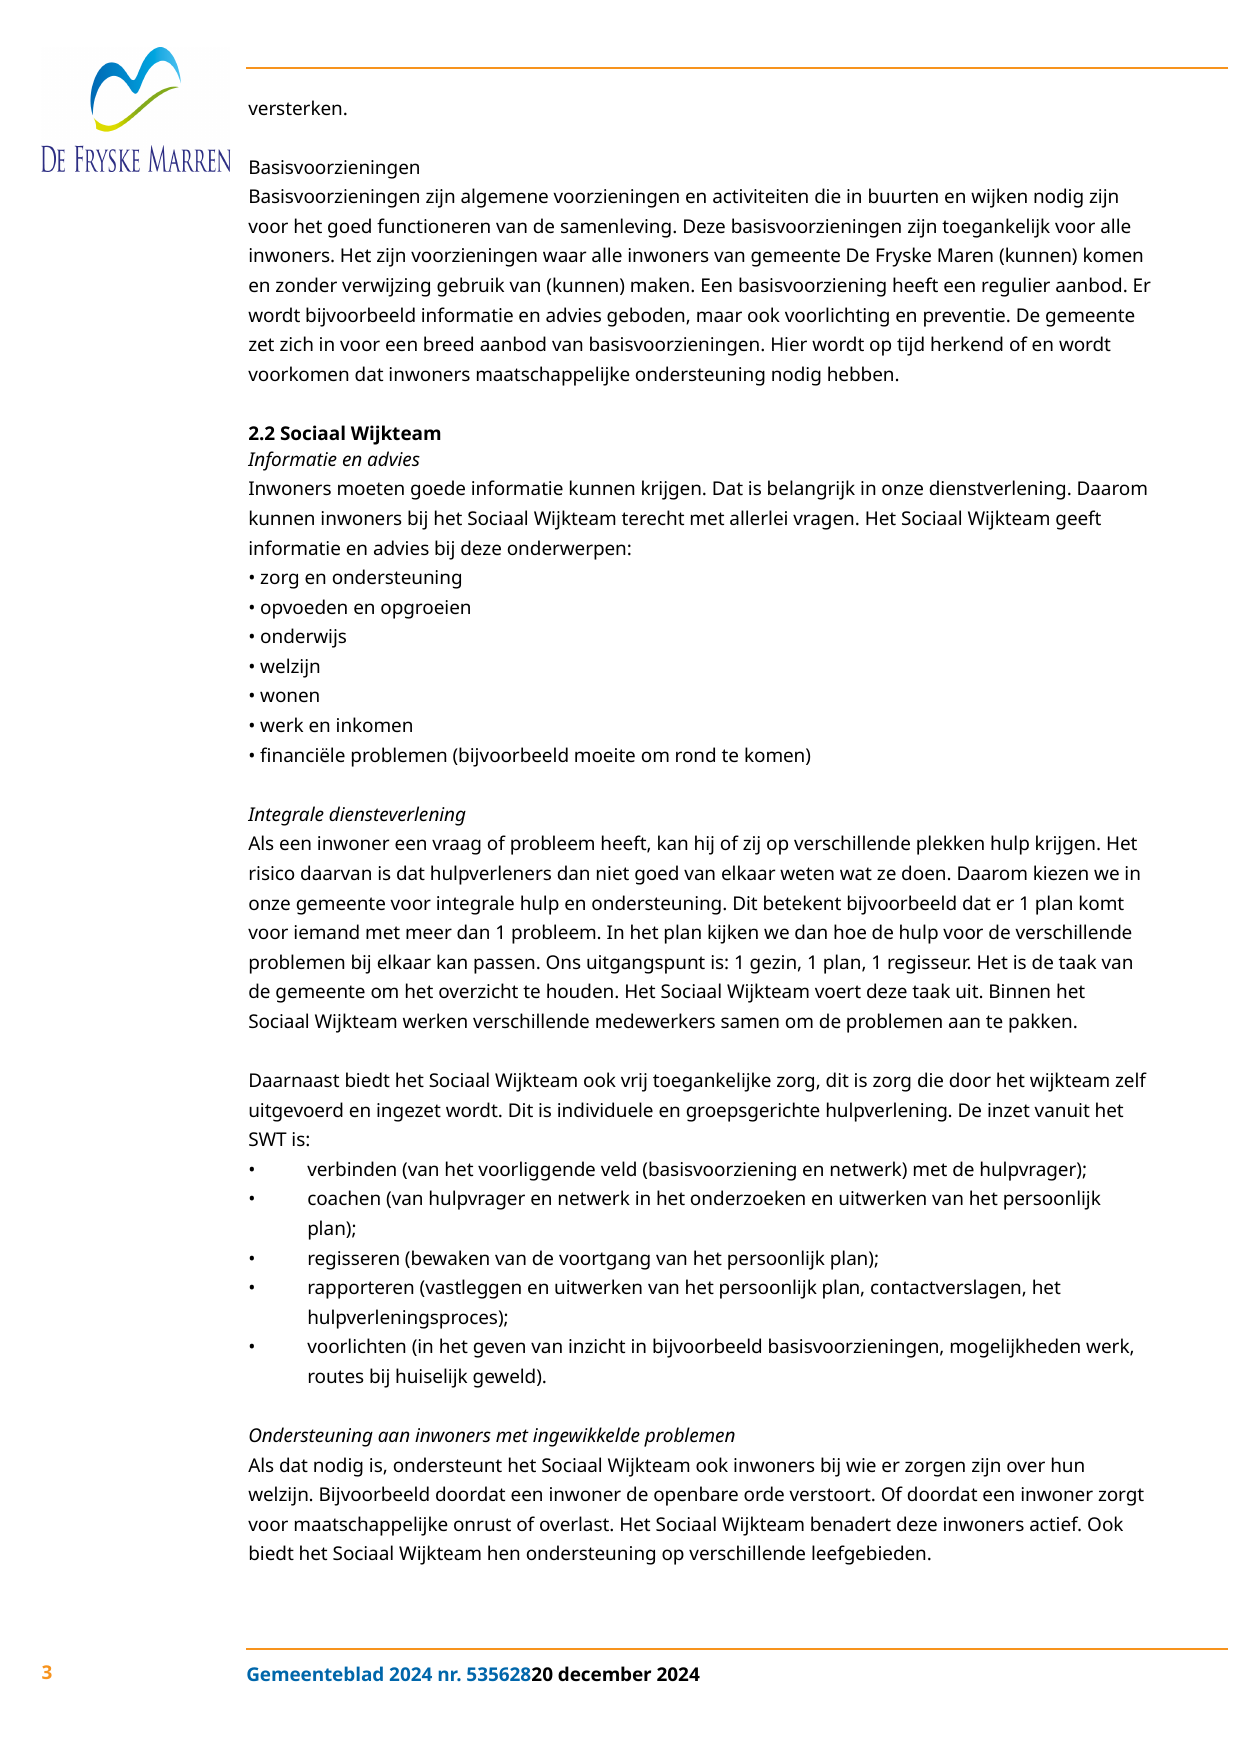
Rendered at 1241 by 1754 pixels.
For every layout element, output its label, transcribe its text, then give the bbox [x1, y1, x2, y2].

text Als dat nodig is, ondersteunt het Sociaal Wijkteam ook inwoners bij wie er zorgen zijn over hun welzijn. Bijvoorbeeld doordat een inwoner de openbare orde verstoort. Of doordat een inwoner zorgt voor maatschappelijke onrust of overlast. Het Sociaal Wijkteam benadert deze inwoners actief. Ook biedt het Sociaal Wijkteam hen ondersteuning op verschillende leefgebieden. [248, 1452, 1152, 1566]
text • onderwijs [248, 623, 1152, 649]
text • opvoeden en opgroeien [248, 594, 1152, 619]
text versterken. [248, 95, 1152, 121]
list regisseren (bewaken van de voortgang van het persoonlijk plan); [248, 1245, 1152, 1270]
text Als een inwoner een vraag of probleem heeft, kan hij of zij op verschillende plekken hulp krijgen. Het risico daarvan is dat hulpverleners dan niet goed van elkaar weten wat ze doen. Daarom kiezen we in onze gemeente voor integrale hulp en ondersteuning. Dit betekent bijvoorbeeld dat er 1 plan komt voor iemand met meer dan 1 probleem. In het plan kijken we dan hoe de hulp voor de verschillende problemen bij elkaar kan passen. Ons uitgangspunt is: 1 gezin, 1 plan, 1 regisseur. Het is de taak van de gemeente om het overzicht te houden. Het Sociaal Wijkteam voert deze taak uit. Binnen het Sociaal Wijkteam werken verschillende medewerkers samen om de problemen aan te pakken. [248, 831, 1152, 1034]
text • zorg en ondersteuning [248, 564, 1152, 590]
text • werk en inkomen [248, 712, 1152, 738]
list voorlichten (in het geven van inzicht in bijvoorbeeld basisvoorzieningen, mogelijkheden werk, routes bij huiselijk geweld). [248, 1333, 1152, 1389]
text Integrale diensteverlening [248, 801, 1152, 827]
list rapporteren (vastleggen en uitwerken van het persoonlijk plan, contactverslagen, het hulpverleningsproces); [248, 1274, 1152, 1329]
text Basisvoorzieningen [248, 154, 1152, 180]
picture [41, 47, 231, 172]
text • welzijn [248, 653, 1152, 679]
text Inwoners moeten goede informatie kunnen krijgen. Dat is belangrijk in onze dienstverlening. Daarom kunnen inwoners bij het Sociaal Wijkteam terecht met allerlei vragen. Het Sociaal Wijkteam geeft informatie en advies bij deze onderwerpen: [248, 476, 1152, 560]
text • wonen [248, 683, 1152, 708]
text Ondersteuning aan inwoners met ingewikkelde problemen [248, 1422, 1152, 1448]
text • financiële problemen (bijvoorbeeld moeite om rond te komen) [248, 742, 1152, 767]
text Daarnaast biedt het Sociaal Wijkteam ook vrij toegankelijke zorg, dit is zorg die door het wijkteam zelf uitgevoerd en ingezet wordt. Dit is individuele en groepsgerichte hulpverlening. De inzet vanuit het SWT is: [248, 1067, 1152, 1152]
list verbinden (van het voorliggende veld (basisvoorziening en netwerk) met de hulpvrager); [248, 1156, 1152, 1182]
text 2.2 Sociaal Wijkteam [248, 420, 1152, 446]
list coachen (van hulpvrager en netwerk in het onderzoeken en uitwerken van het persoonlijk plan); [248, 1186, 1152, 1241]
text Basisvoorzieningen zijn algemene voorzieningen en activiteiten die in buurten en wijken nodig zijn voor het goed functioneren van de samenleving. Deze basisvoorzieningen zijn toegankelijk voor alle inwoners. Het zijn voorzieningen waar alle inwoners van gemeente De Fryske Maren (kunnen) komen en zonder verwijzing gebruik van (kunnen) maken. Een basisvoorziening heeft een regulier aanbod. Er wordt bijvoorbeeld informatie en advies geboden, maar ook voorlichting en preventie. De gemeente zet zich in voor een breed aanbod van basisvoorzieningen. Hier wordt op tijd herkend of en wordt voorkomen dat inwoners maatschappelijke ondersteuning nodig hebben. [248, 183, 1152, 387]
text Informatie en advies [248, 446, 1152, 472]
